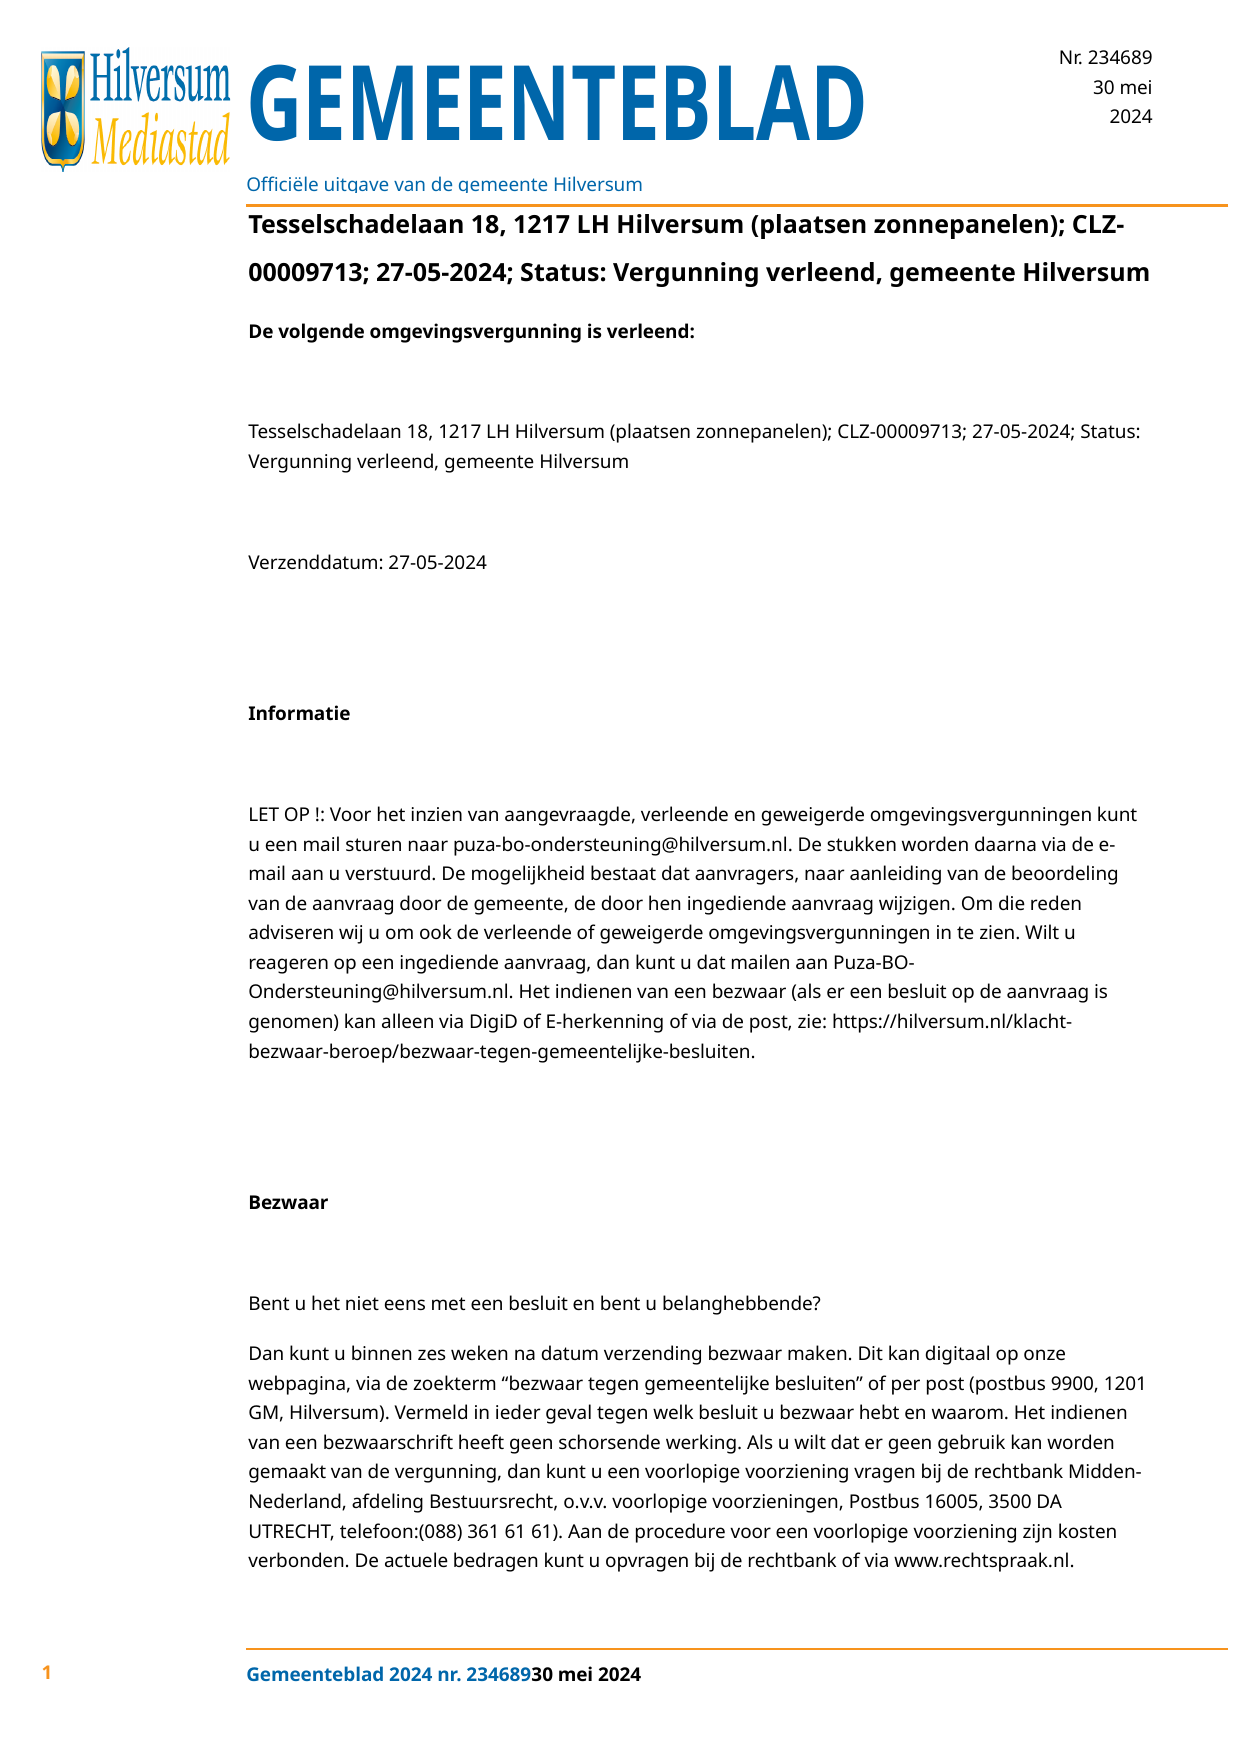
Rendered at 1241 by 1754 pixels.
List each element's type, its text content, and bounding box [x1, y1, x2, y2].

text LET OP !: Voor het inzien van aangevraagde, verleende en geweigerde omgevingsvergunningen kunt u een mail sturen naar puza-bo-ondersteuning@hilversum.nl. De stukken worden daarna via de e-mail aan u verstuurd. De mogelijkheid bestaat dat aanvragers, naar aanleiding van de beoordeling van de aanvraag door de gemeente, de door hen ingediende aanvraag wijzigen. Om die reden adviseren wij u om ook de verleende of geweigerde omgevingsvergunningen in te zien. Wilt u reageren op een ingediende aanvraag, dan kunt u dat mailen aan Puza-BO-Ondersteuning@hilversum.nl. Het indienen van een bezwaar (als er een besluit op de aanvraag is genomen) kan alleen via DigiD of E-herkenning of via de post, zie: https://hilversum.nl/klacht-bezwaar-beroep/bezwaar-tegen-gemeentelijke-besluiten. [248, 801, 1152, 1064]
text Dan kunt u binnen zes weken na datum verzending bezwaar maken. Dit kan digitaal op onze webpagina, via de zoekterm “bezwaar tegen gemeentelijke besluiten” of per post (postbus 9900, 1201 GM, Hilversum). Vermeld in ieder geval tegen welk besluit u bezwaar hebt en waarom. Het indienen van een bezwaarschrift heeft geen schorsende werking. Als u wilt dat er geen gebruik kan worden gemaakt van de vergunning, dan kunt u een voorlopige voorziening vragen bij de rechtbank Midden-Nederland, afdeling Bestuursrecht, o.v.v. voorlopige voorzieningen, Postbus 16005, 3500 DA UTRECHT, telefoon:(088) 361 61 61). Aan de procedure voor een voorlopige voorziening zijn kosten verbonden. De actuele bedragen kunt u opvragen bij de rechtbank of via www.rechtspraak.nl. [248, 1340, 1152, 1573]
text Bent u het niet eens met een besluit en bent u belanghebbende? [248, 1290, 1152, 1316]
text Tesselschadelaan 18, 1217 LH Hilversum (plaatsen zonnepanelen); CLZ-00009713; 27-05-2024; Status: Vergunning verleend, gemeente Hilversum [248, 419, 1152, 474]
text Informatie [248, 700, 1152, 726]
text Bezwaar [248, 1189, 1152, 1215]
text Tesselschadelaan 18, 1217 LH Hilversum (plaatsen zonnepanelen); CLZ-00009713; 27-05-2024; Status: Vergunning verleend, gemeente Hilversum [248, 207, 1152, 288]
text De volgende omgevingsvergunning is verleend: [248, 318, 1152, 344]
picture [41, 47, 231, 172]
text Verzenddatum: 27-05-2024 [248, 549, 1152, 575]
